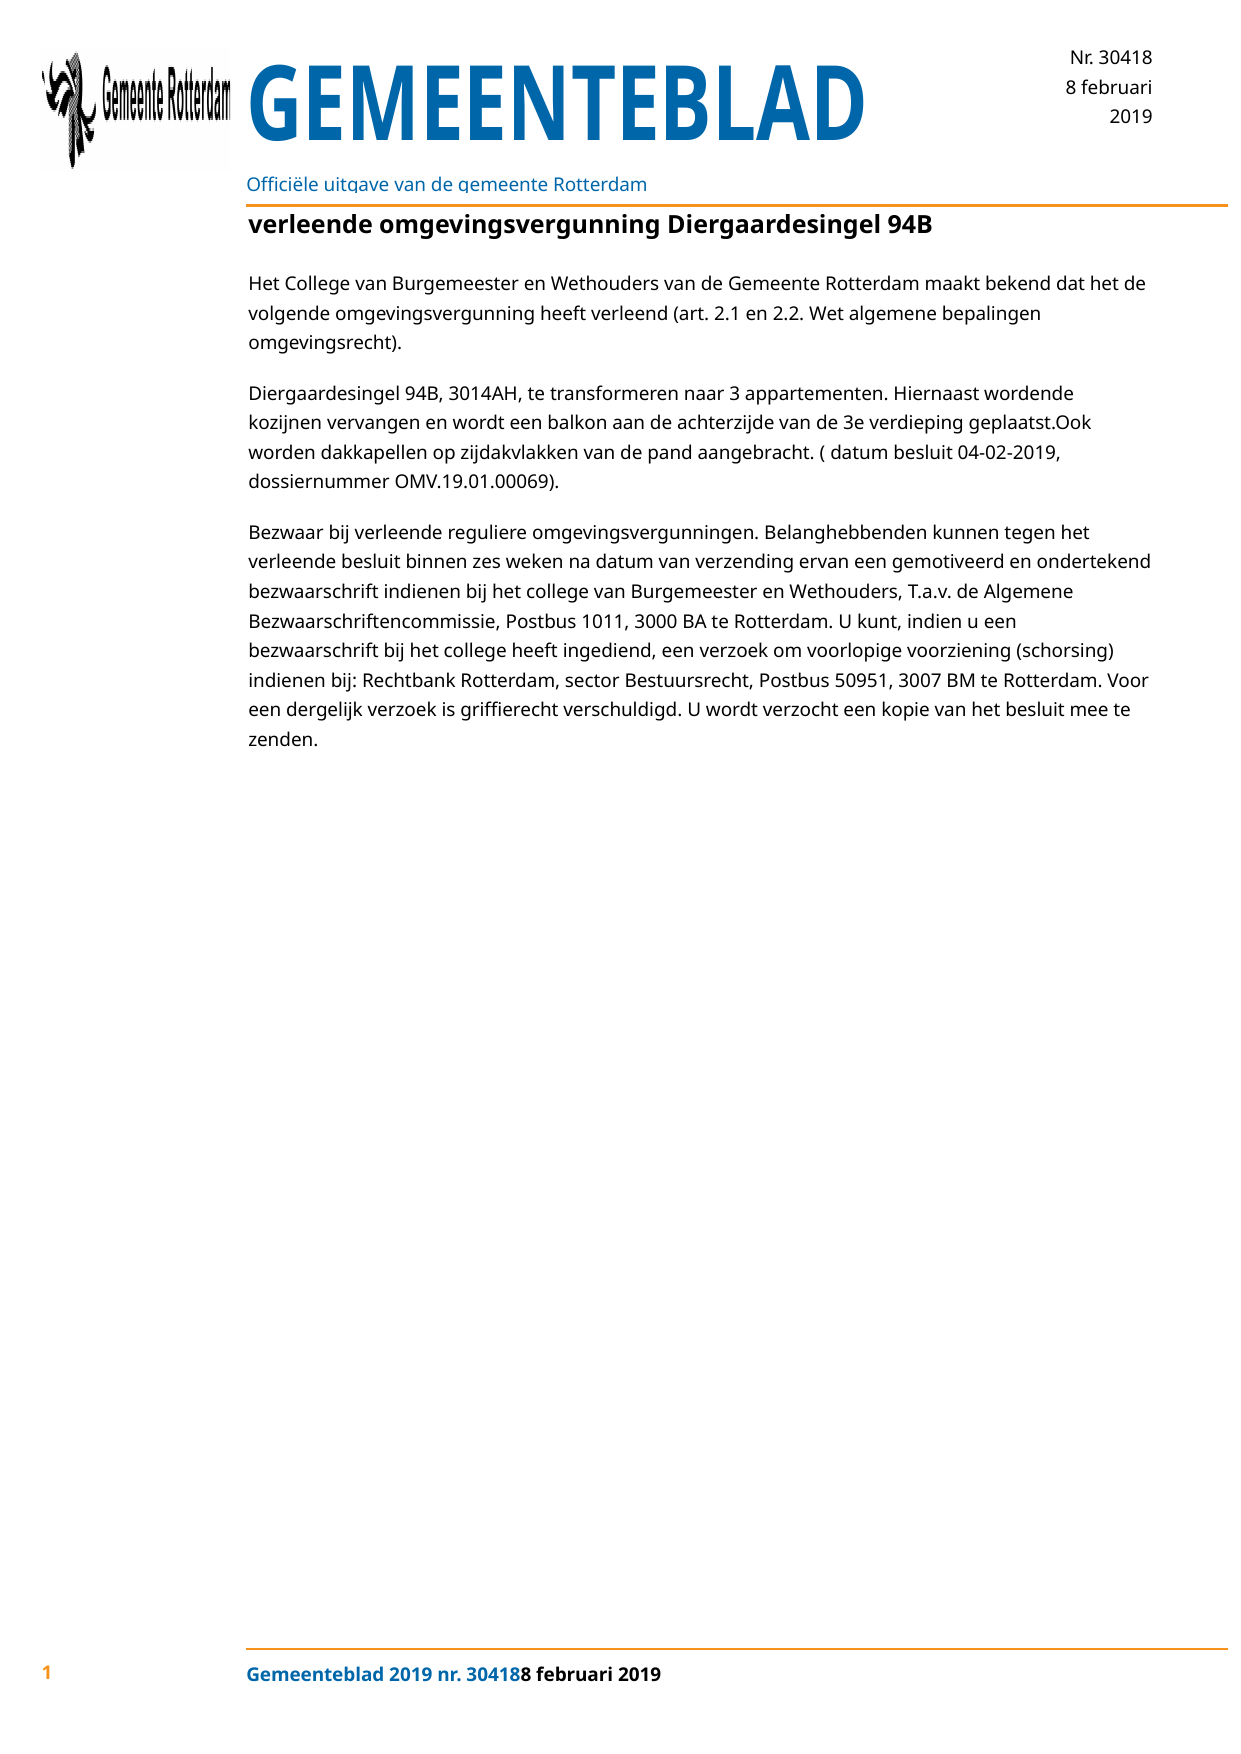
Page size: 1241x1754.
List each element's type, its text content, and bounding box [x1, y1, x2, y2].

picture [41, 47, 231, 172]
text Diergaardesingel 94B, 3014AH, te transformeren naar 3 appartementen. Hiernaast wordende kozijnen vervangen en wordt een balkon aan de achterzijde van de 3e verdieping geplaatst.Ook worden dakkapellen op zijdakvlakken van de pand aangebracht. ( datum besluit 04-02-2019, dossiernummer OMV.19.01.00069). [248, 380, 1152, 494]
text Bezwaar bij verleende reguliere omgevingsvergunningen. Belanghebbenden kunnen tegen het verleende besluit binnen zes weken na datum van verzending ervan een gemotiveerd en ondertekend bezwaarschrift indienen bij het college van Burgemeester en Wethouders, T.a.v. de Algemene Bezwaarschriftencommissie, Postbus 1011, 3000 BA te Rotterdam. U kunt, indien u een bezwaarschrift bij het college heeft ingediend, een verzoek om voorlopige voorziening (schorsing) indienen bij: Rechtbank Rotterdam, sector Bestuursrecht, Postbus 50951, 3007 BM te Rotterdam. Voor een dergelijk verzoek is griffierecht verschuldigd. U wordt verzocht een kopie van het besluit mee te zenden. [248, 519, 1152, 752]
text Het College van Burgemeester en Wethouders van de Gemeente Rotterdam maakt bekend dat het de volgende omgevingsvergunning heeft verleend (art. 2.1 en 2.2. Wet algemene bepalingen omgevingsrecht). [248, 270, 1152, 355]
text verleende omgevingsvergunning Diergaardesingel 94B [248, 207, 1152, 241]
